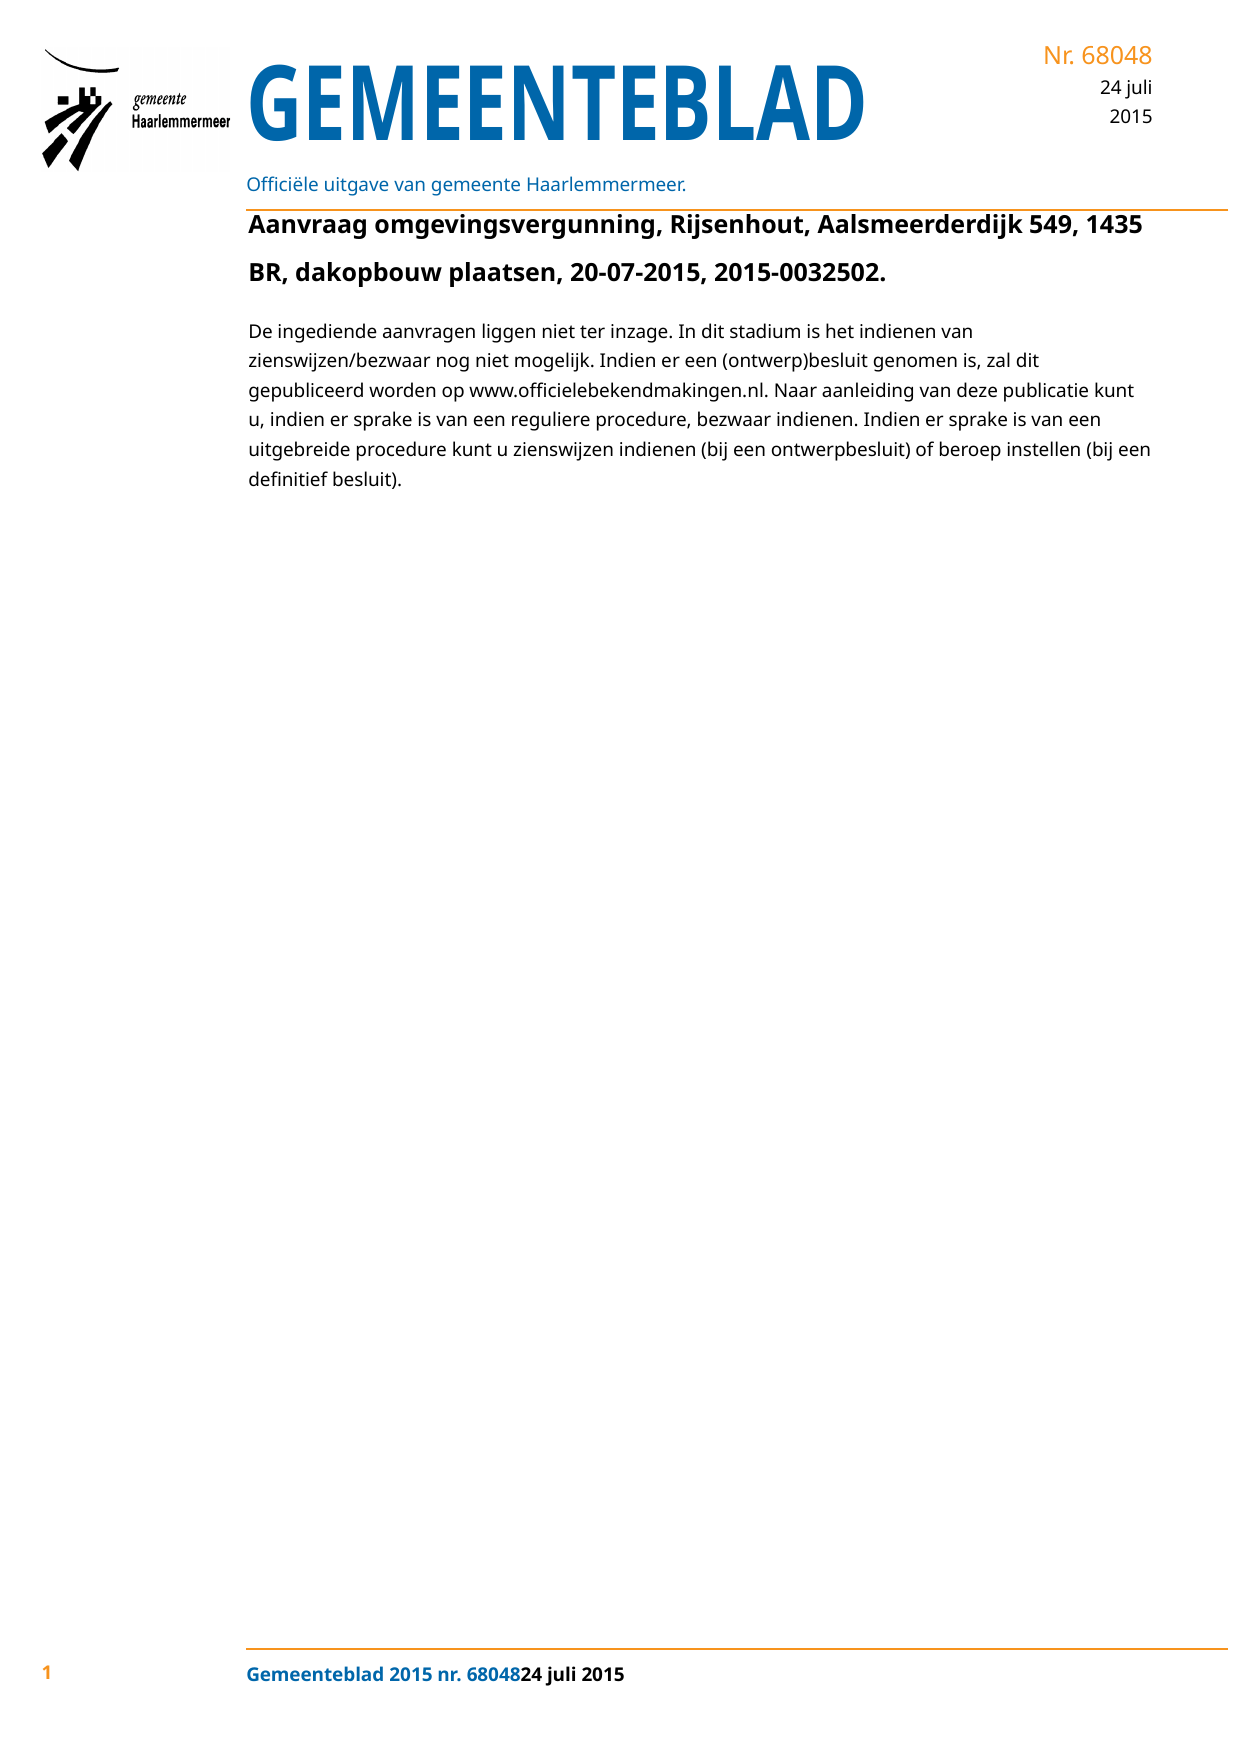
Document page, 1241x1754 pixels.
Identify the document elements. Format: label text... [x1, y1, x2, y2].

picture [41, 47, 231, 172]
text De ingediende aanvragen liggen niet ter inzage. In dit stadium is het indienen van zienswijzen/bezwaar nog niet mogelijk. Indien er een (ontwerp)besluit genomen is, zal dit gepubliceerd worden op www.officielebekendmakingen.nl. Naar aanleiding van deze publicatie kunt u, indien er sprake is van een reguliere procedure, bezwaar indienen. Indien er sprake is van een uitgebreide procedure kunt u zienswijzen indienen (bij een ontwerpbesluit) of beroep instellen (bij een definitief besluit). [248, 318, 1152, 492]
text Aanvraag omgevingsvergunning, Rijsenhout, Aalsmeerderdijk 549, 1435 BR, dakopbouw plaatsen, 20-07-2015, 2015-0032502. [248, 211, 1152, 288]
